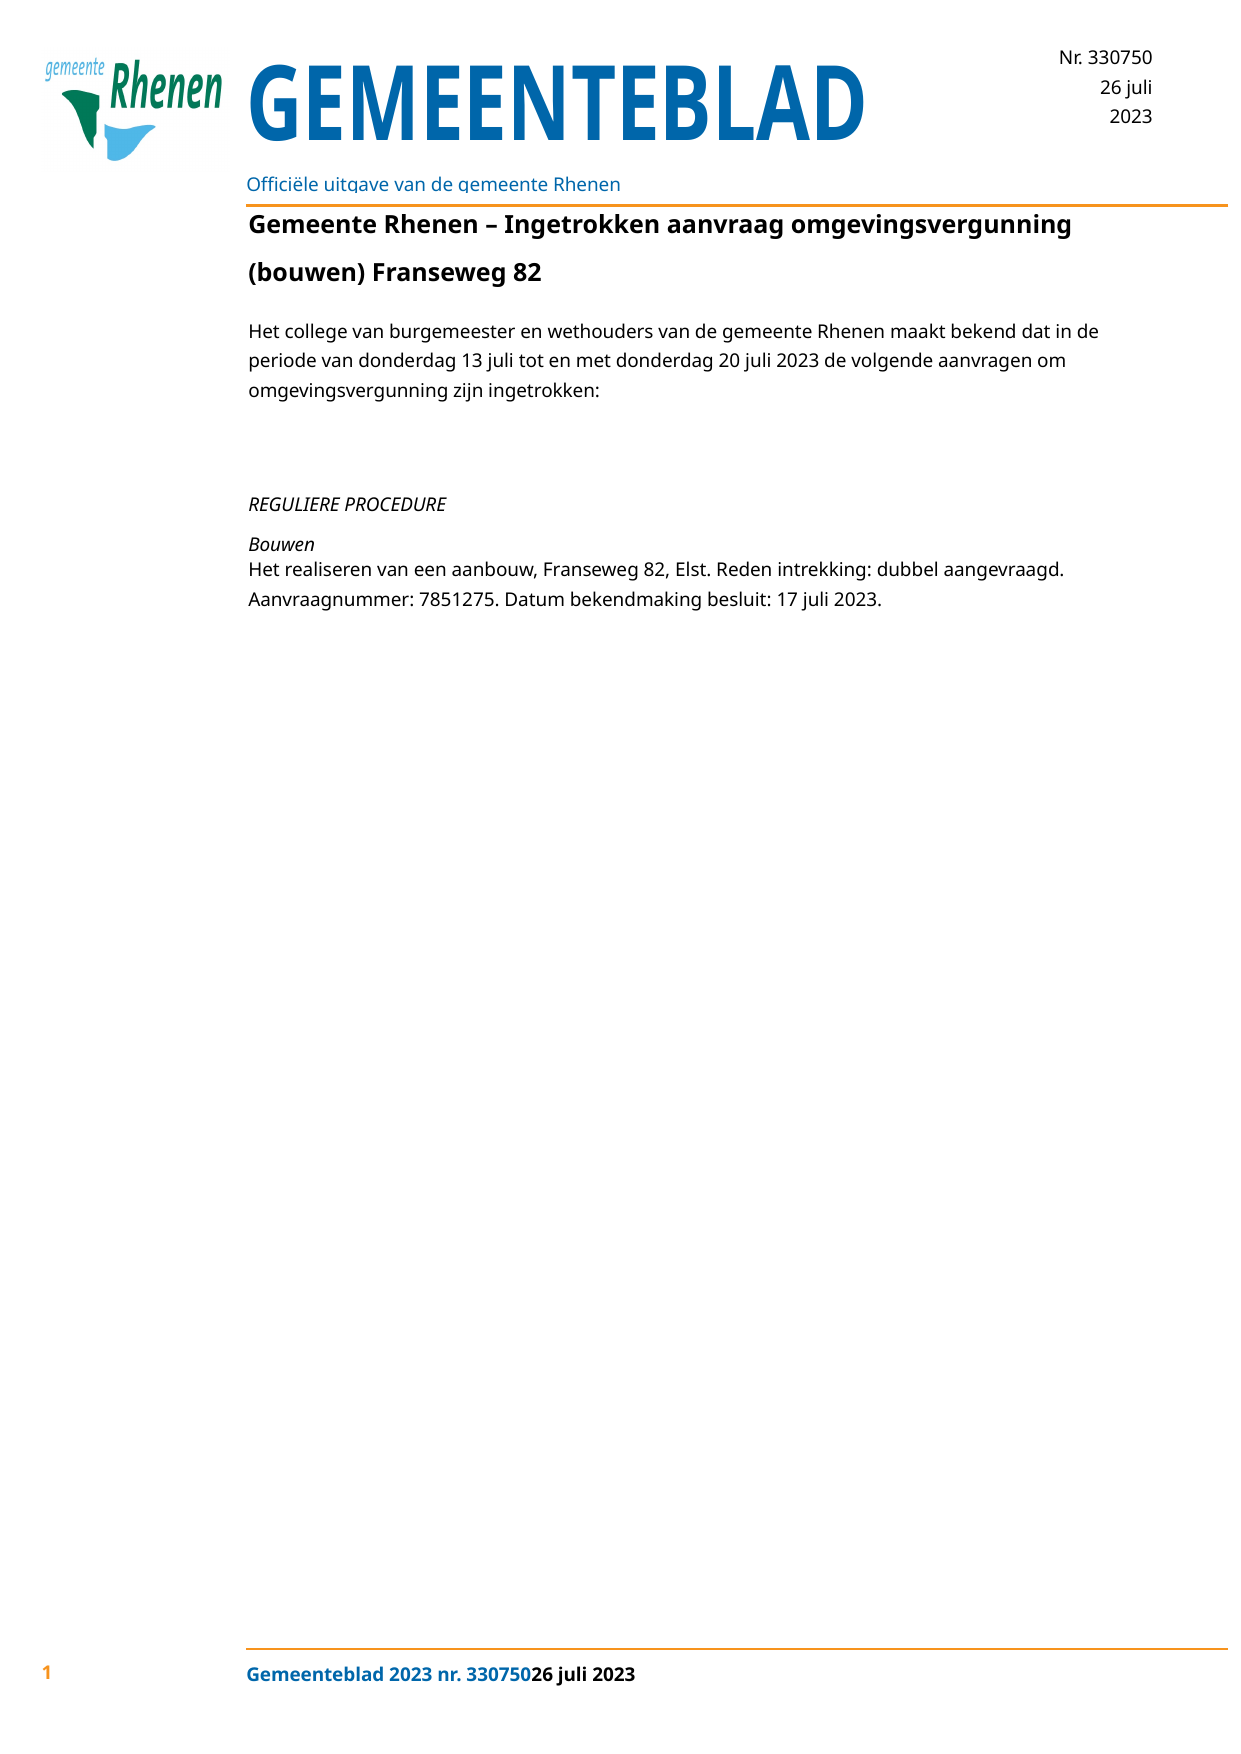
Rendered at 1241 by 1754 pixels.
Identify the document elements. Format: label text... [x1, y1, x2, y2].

text Bouwen [248, 531, 1152, 556]
text REGULIERE PROCEDURE [248, 491, 1152, 517]
picture [41, 47, 231, 172]
text Gemeente Rhenen – Ingetrokken aanvraag omgevingsvergunning (bouwen) Franseweg 82 [248, 207, 1152, 288]
text Het college van burgemeester en wethouders van de gemeente Rhenen maakt bekend dat in de periode van donderdag 13 juli tot en met donderdag 20 juli 2023 de volgende aanvragen om omgevingsvergunning zijn ingetrokken: [248, 318, 1152, 403]
text Het realiseren van een aanbouw, Franseweg 82, Elst. Reden intrekking: dubbel aangevraagd. Aanvraagnummer: 7851275. Datum bekendmaking besluit: 17 juli 2023. [248, 556, 1152, 612]
